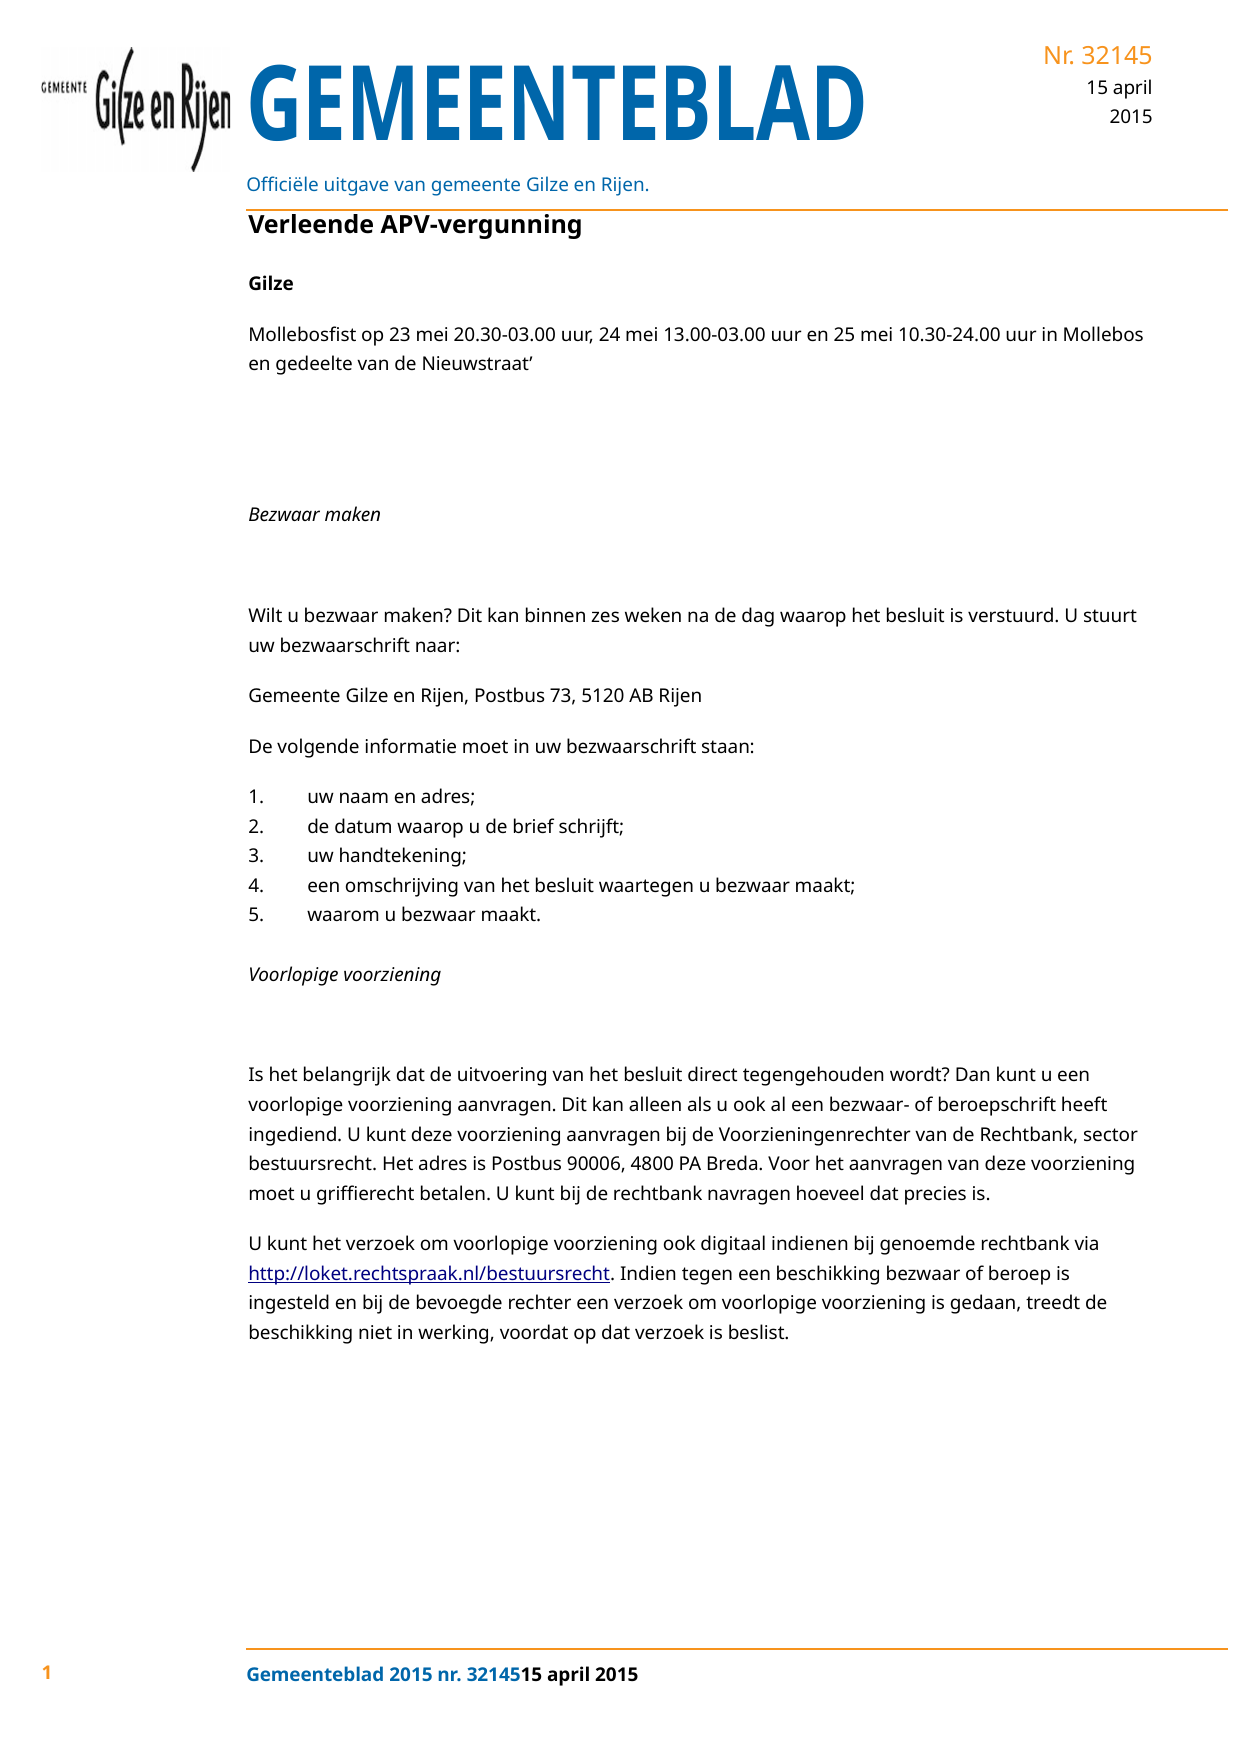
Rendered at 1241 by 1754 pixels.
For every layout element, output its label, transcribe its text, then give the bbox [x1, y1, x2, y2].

text U kunt het verzoek om voorlopige voorziening ook digitaal indienen bij genoemde rechtbank via http://loket.rechtspraak.nl/bestuursrecht. Indien tegen een beschikking bezwaar of beroep is ingesteld en bij de bevoegde rechter een verzoek om voorlopige voorziening is gedaan, treedt de beschikking niet in werking, voordat op dat verzoek is beslist. [248, 1230, 1152, 1345]
text De volgende informatie moet in uw bezwaarschrift staan: [248, 733, 1152, 758]
text Wilt u bezwaar maken? Dit kan binnen zes weken na de dag waarop het besluit is verstuurd. U stuurt uw bezwaarschrift naar: [248, 602, 1152, 658]
text Is het belangrijk dat de uitvoering van het besluit direct tegengehouden wordt? Dan kunt u een voorlopige voorziening aanvragen. Dit kan alleen als u ook al een bezwaar- of beroepschrift heeft ingediend. U kunt deze voorziening aanvragen bij de Voorzieningenrechter van de Rechtbank, sector bestuursrecht. Het adres is Postbus 90006, 4800 PA Breda. Voor het aanvragen van deze voorziening moet u griffierecht betalen. U kunt bij de rechtbank navragen hoeveel dat precies is. [248, 1062, 1152, 1206]
list de datum waarop u de brief schrijft; [248, 813, 1152, 838]
list waarom u bezwaar maakt. [248, 902, 1152, 927]
text Verleende APV-vergunning [248, 211, 1152, 241]
list uw handtekening; [248, 842, 1152, 868]
text Gilze [248, 270, 1152, 296]
text Bezwaar maken [248, 502, 1152, 527]
text Voorlopige voorziening [248, 961, 1152, 986]
text Mollebosfist op 23 mei 20.30-03.00 uur, 24 mei 13.00-03.00 uur en 25 mei 10.30-24.00 uur in Mollebos en gedeelte van de Nieuwstraat’ [248, 321, 1152, 376]
list een omschrijving van het besluit waartegen u bezwaar maakt; [248, 872, 1152, 898]
text Gemeente Gilze en Rijen, Postbus 73, 5120 AB Rijen [248, 682, 1152, 708]
list uw naam en adres; [248, 783, 1152, 809]
picture [41, 47, 231, 172]
